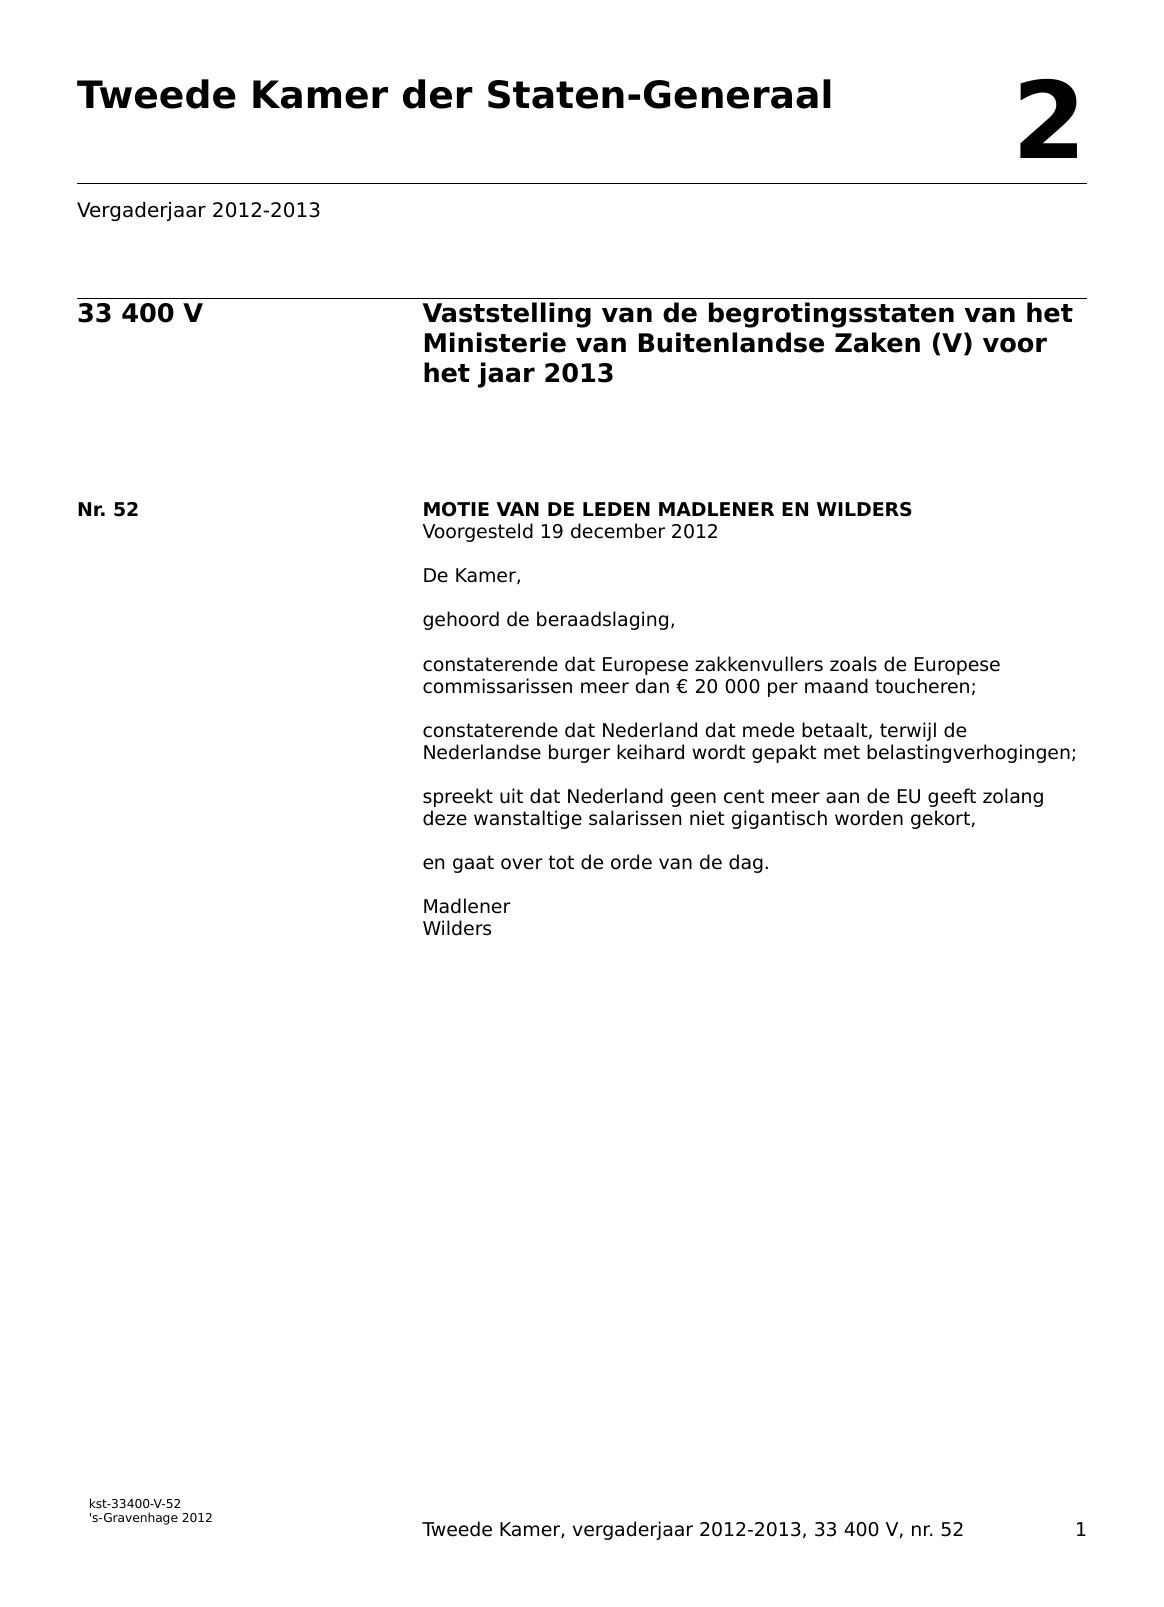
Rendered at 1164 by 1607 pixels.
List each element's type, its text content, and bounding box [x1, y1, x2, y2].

text gehoord de beraadslaging, [422, 609, 1087, 631]
text spreekt uit dat Nederland geen cent meer aan de EU geeft zolang deze wanstaltige salarissen niet gigantisch worden gekort, [422, 786, 1087, 830]
text Madlener [422, 896, 1087, 918]
text Wilders [422, 918, 1087, 940]
text en gaat over tot de orde van de dag. [422, 852, 1087, 874]
table_header 2 [886, 59, 1087, 183]
table_header Tweede Kamer der Staten-Generaal [77, 59, 886, 183]
text 's-Gravenhage 2012 [88, 1511, 323, 1525]
text De Kamer, [422, 565, 1087, 587]
subtitle 33 400 V Vaststelling van de begrotingsstaten van het Ministerie van Buitenlandse Zaken (V) voor het jaar 2013 [77, 299, 1087, 388]
table_cell Vergaderjaar 2012-2013 [77, 184, 1087, 298]
text constaterende dat Europese zakkenvullers zoals de Europese commissarissen meer dan € 20 000 per maand toucheren; [422, 653, 1087, 697]
text kst-33400-V-52 [88, 1497, 323, 1511]
subtitle Nr. 52 MOTIE VAN DE LEDEN MADLENER EN WILDERS [77, 499, 1087, 521]
text constaterende dat Nederland dat mede betaalt, terwijl de Nederlandse burger keihard wordt gepakt met belastingverhogingen; [422, 720, 1087, 764]
text Voorgesteld 19 december 2012 [422, 521, 1087, 543]
